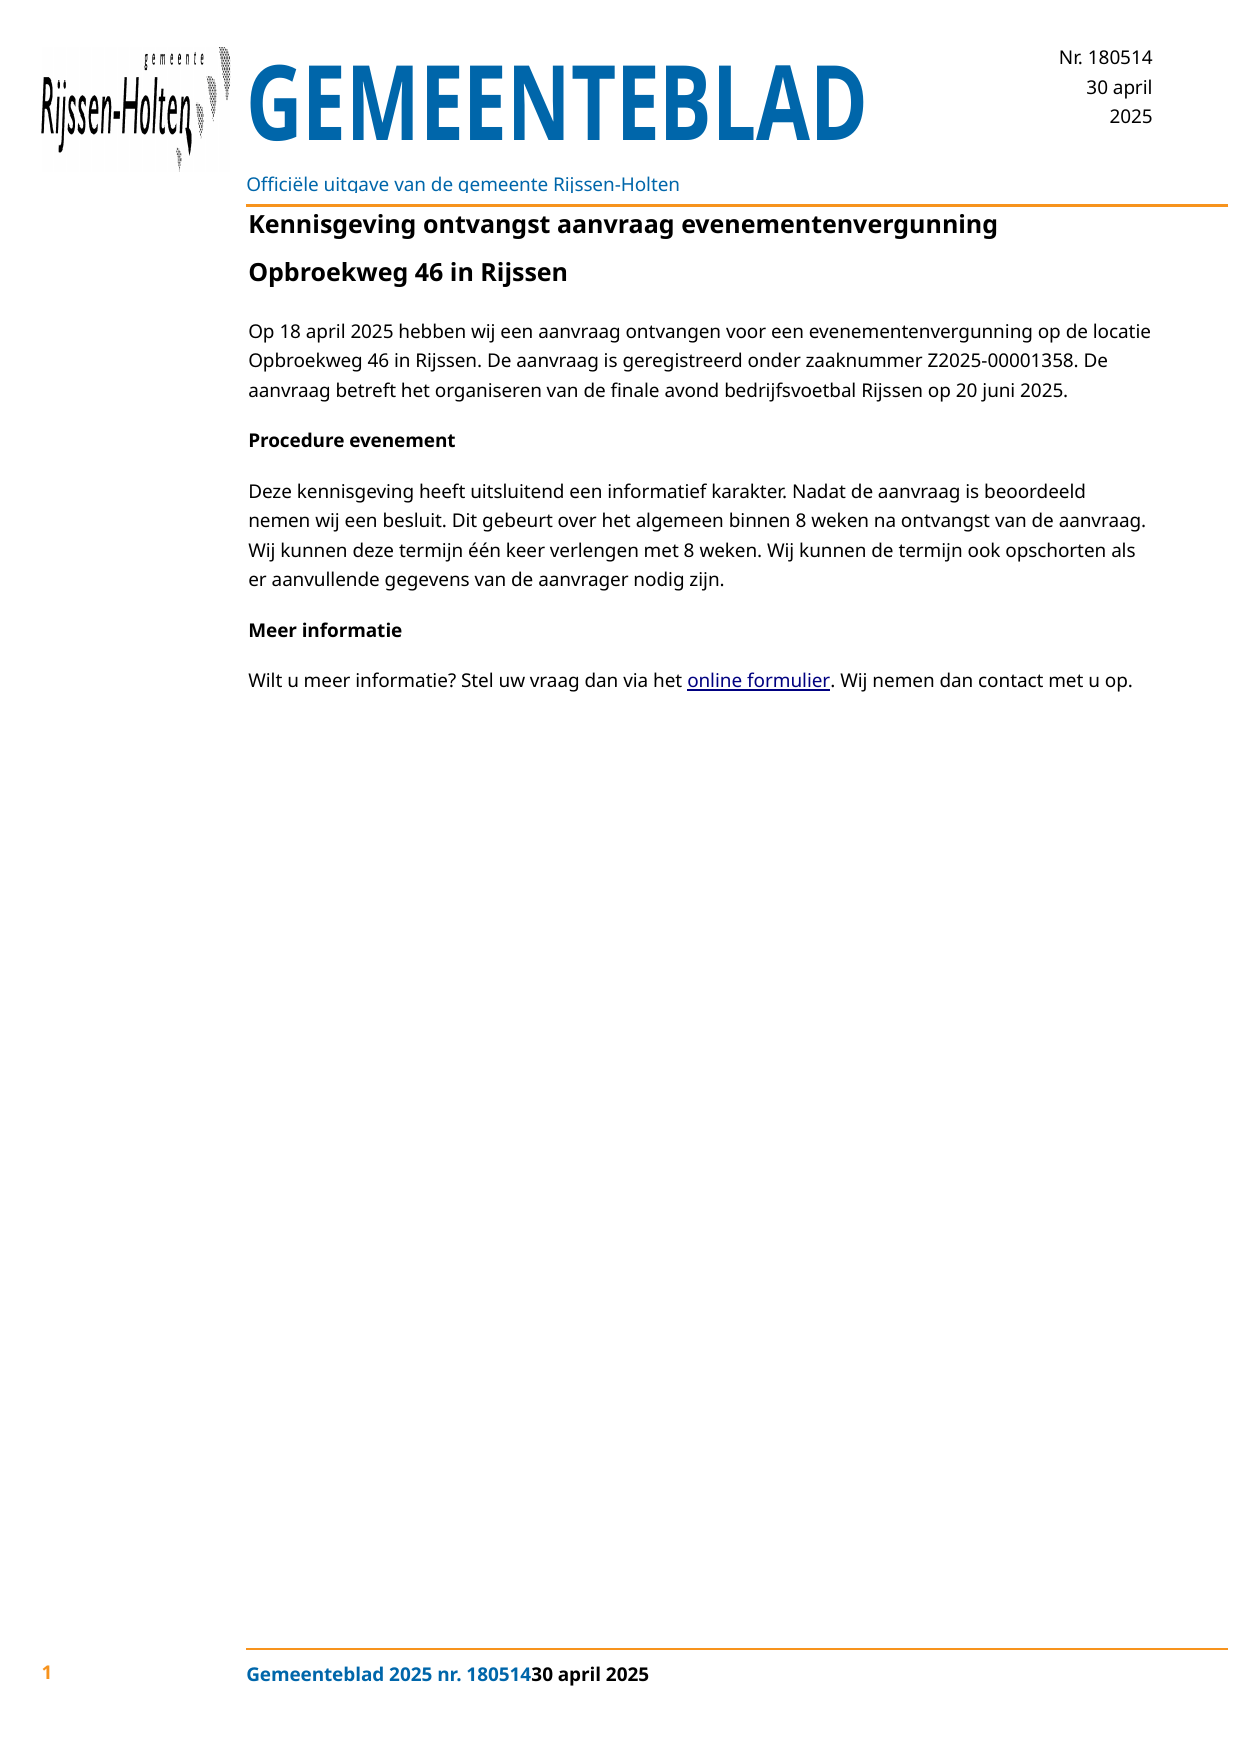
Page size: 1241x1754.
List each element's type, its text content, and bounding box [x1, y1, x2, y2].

text Procedure evenement [248, 427, 1152, 453]
text Meer informatie [248, 617, 1152, 643]
text Deze kennisgeving heeft uitsluitend een informatief karakter. Nadat de aanvraag is beoordeeld nemen wij een besluit. Dit gebeurt over het algemeen binnen 8 weken na ontvangst van de aanvraag. Wij kunnen deze termijn één keer verlengen met 8 weken. Wij kunnen de termijn ook opschorten als er aanvullende gegevens van de aanvrager nodig zijn. [248, 478, 1152, 592]
text Op 18 april 2025 hebben wij een aanvraag ontvangen voor een evenementenvergunning op de locatie Opbroekweg 46 in Rijssen. De aanvraag is geregistreerd onder zaaknummer Z2025-00001358. De aanvraag betreft het organiseren van de finale avond bedrijfsvoetbal Rijssen op 20 juni 2025. [248, 318, 1152, 403]
text Wilt u meer informatie? Stel uw vraag dan via het online formulier. Wij nemen dan contact met u op. [248, 667, 1152, 693]
picture [41, 47, 231, 172]
text Kennisgeving ontvangst aanvraag evenementenvergunning Opbroekweg 46 in Rijssen [248, 207, 1152, 288]
